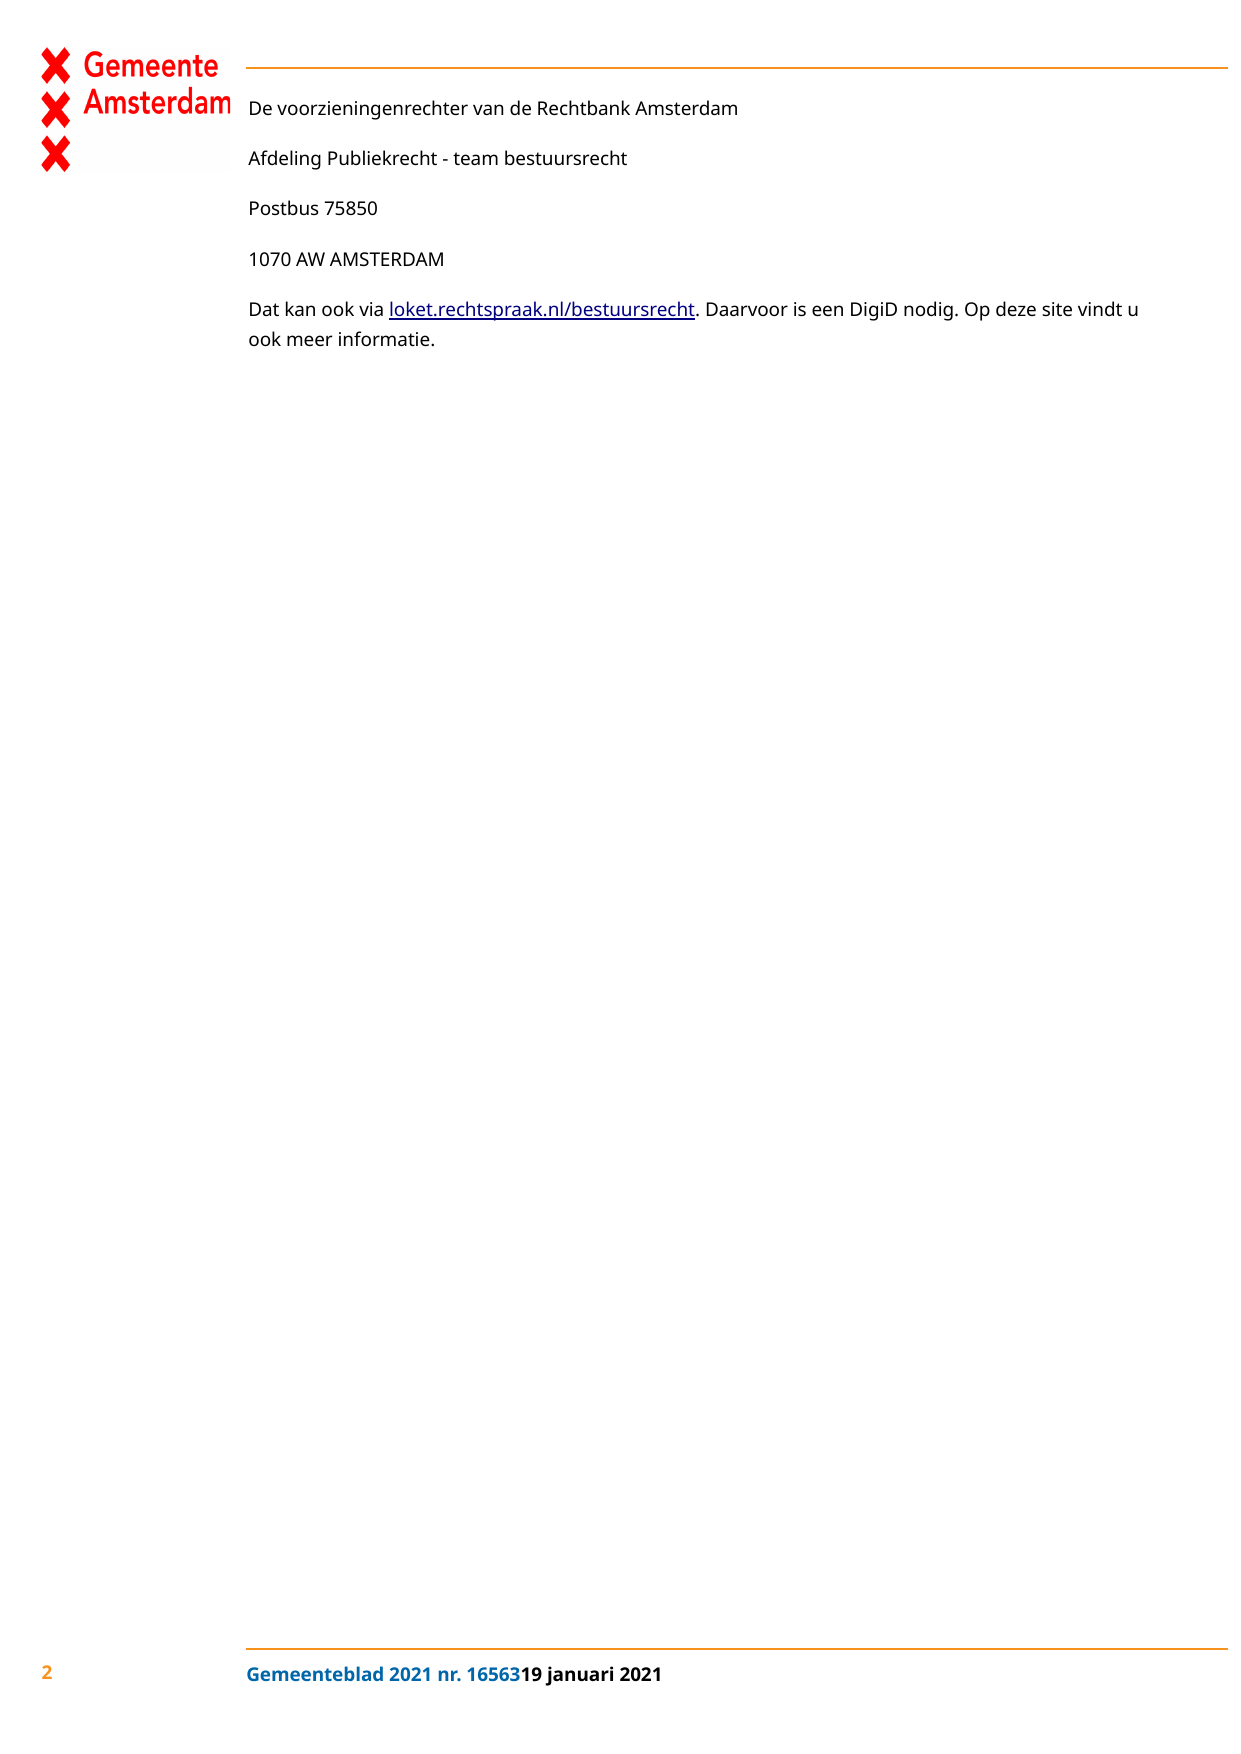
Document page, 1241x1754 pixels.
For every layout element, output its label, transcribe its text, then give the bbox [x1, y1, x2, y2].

text Dat kan ook via loket.rechtspraak.nl/bestuursrecht. Daarvoor is een DigiD nodig. Op deze site vindt u ook meer informatie. [248, 296, 1152, 352]
text Afdeling Publiekrecht - team bestuursrecht [248, 145, 1152, 171]
text De voorzieningenrechter van de Rechtbank Amsterdam [248, 95, 1152, 121]
text Postbus 75850 [248, 196, 1152, 221]
text 1070 AW AMSTERDAM [248, 246, 1152, 272]
picture [41, 47, 231, 172]
